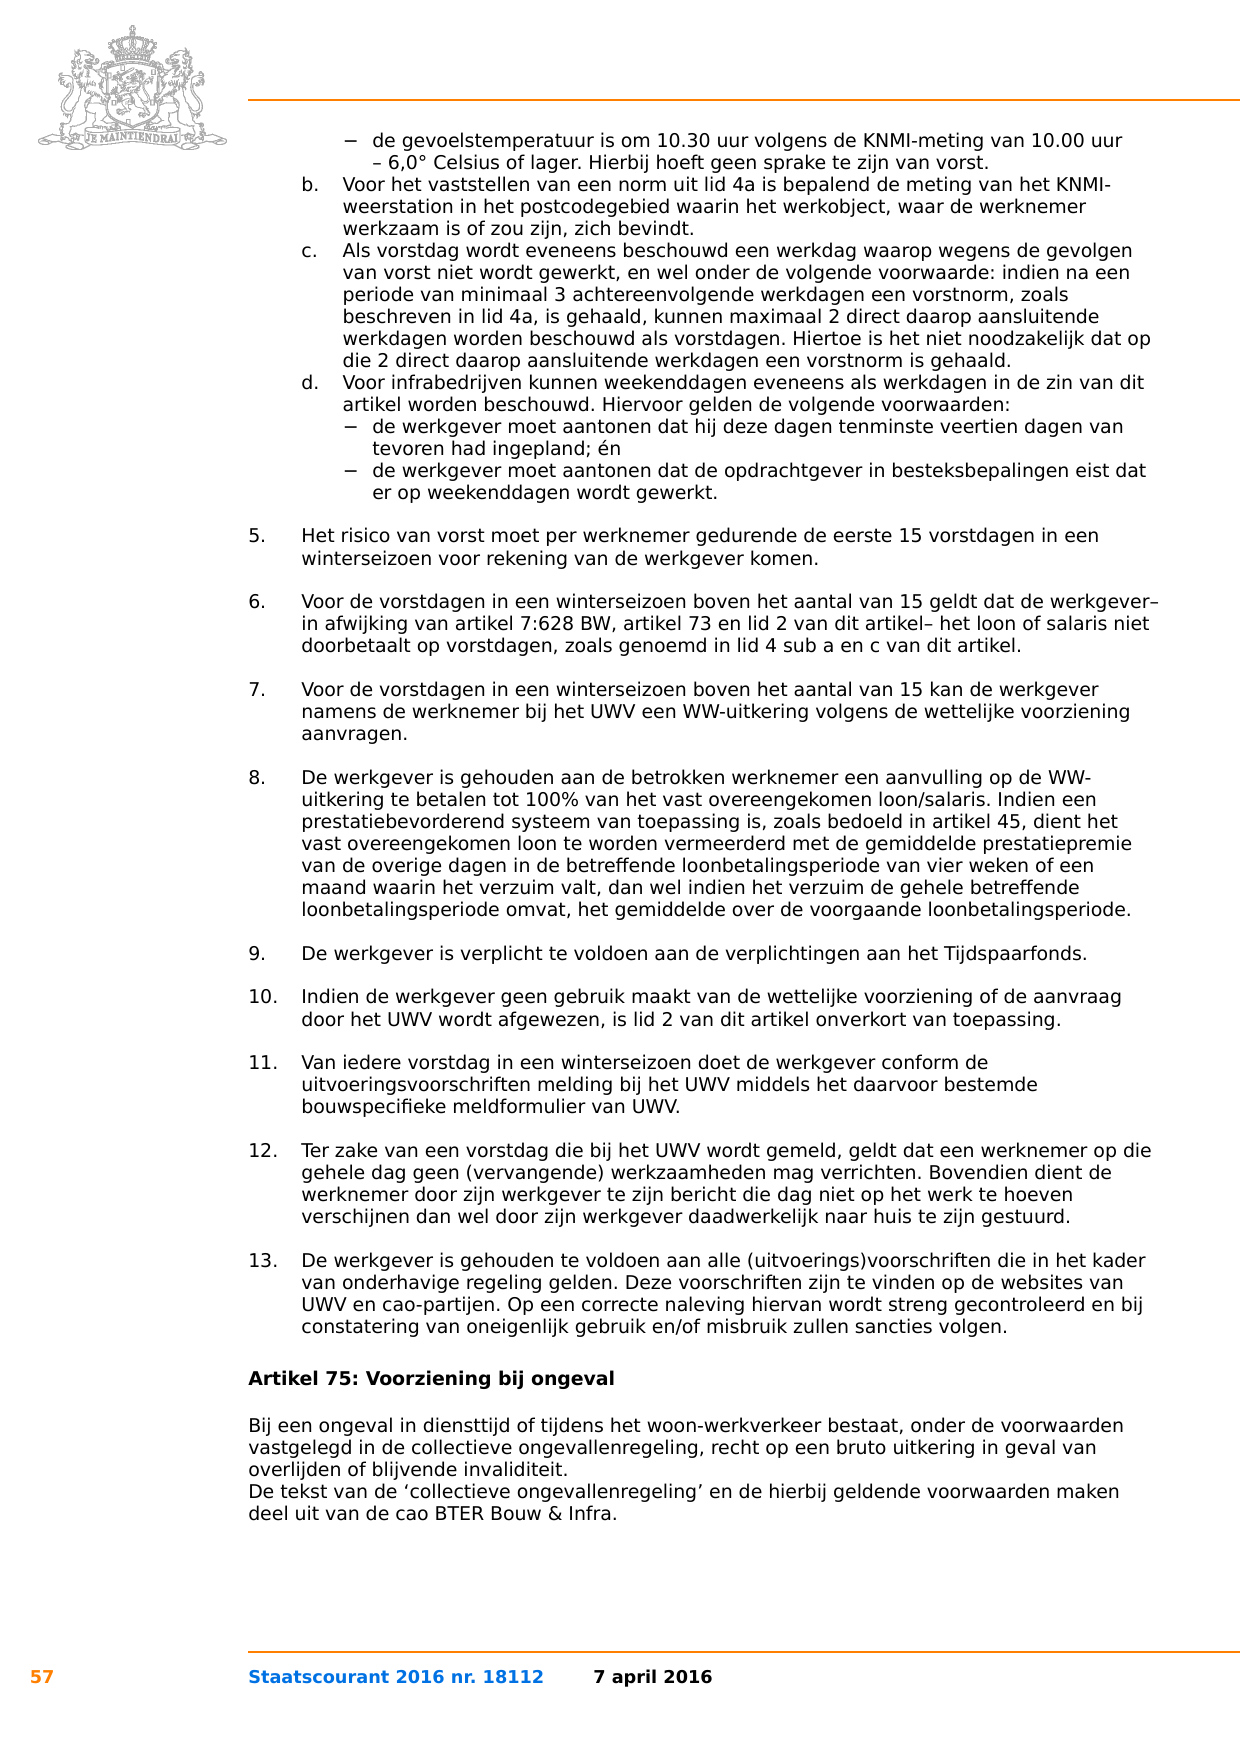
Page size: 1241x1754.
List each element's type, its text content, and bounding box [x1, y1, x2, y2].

text 6. Voor de vorstdagen in een winterseizoen boven het aantal van 15 geldt dat de werkgever– in afwijking van artikel 7:628 BW, artikel 73 en lid 2 van dit artikel– het loon of salaris niet doorbetaalt op vorstdagen, zoals genoemd in lid 4 sub a en c van dit artikel. [248, 591, 1163, 657]
text 13. De werkgever is gehouden te voldoen aan alle (uitvoerings)voorschriften die in het kader van onderhavige regeling gelden. Deze voorschriften zijn te vinden op de websites van UWV en cao-partijen. Op een correcte naleving hiervan wordt streng gecontroleerd en bij constatering van oneigenlijk gebruik en/of misbruik zullen sancties volgen. [248, 1250, 1163, 1338]
text d. Voor infrabedrijven kunnen weekenddagen eveneens als werkdagen in de zin van dit artikel worden beschouwd. Hiervoor gelden de volgende voorwaarden: [301, 372, 1163, 416]
text 5. Het risico van vorst moet per werknemer gedurende de eerste 15 vorstdagen in een winterseizoen voor rekening van de werkgever komen. [248, 525, 1163, 569]
text 12. Ter zake van een vorstdag die bij het UWV wordt gemeld, geldt dat een werknemer op die gehele dag geen (vervangende) werkzaamheden mag verrichten. Bovendien dient de werknemer door zijn werkgever te zijn bericht die dag niet op het werk te hoeven verschijnen dan wel door zijn werkgever daadwerkelijk naar huis te zijn gestuurd. [248, 1140, 1163, 1228]
text Bij een ongeval in diensttijd of tijdens het woon-werkverkeer bestaat, onder de voorwaarden vastgelegd in de collectieve ongevallenregeling, recht op een bruto uitkering in geval van overlijden of blijvende invaliditeit. [248, 1415, 1163, 1481]
text 7. Voor de vorstdagen in een winterseizoen boven het aantal van 15 kan de werkgever namens de werknemer bij het UWV een WW-uitkering volgens de wettelijke voorziening aanvragen. [248, 679, 1163, 745]
text 10. Indien de werkgever geen gebruik maakt van de wettelijke voorziening of de aanvraag door het UWV wordt afgewezen, is lid 2 van dit artikel onverkort van toepassing. [248, 986, 1163, 1030]
text 9. De werkgever is verplicht te voldoen aan de verplichtingen aan het Tijdspaarfonds. [248, 943, 1163, 964]
subtitle Artikel 75: Voorziening bij ongeval [248, 1368, 1163, 1390]
text b. Voor het vaststellen van een norm uit lid 4a is bepalend de meting van het KNMI-weerstation in het postcodegebied waarin het werkobject, waar de werknemer werkzaam is of zou zijn, zich bevindt. [301, 174, 1163, 240]
text De tekst van de ‘collectieve ongevallenregeling’ en de hierbij geldende voorwaarden maken deel uit van de cao BTER Bouw & Infra. [248, 1481, 1163, 1525]
text − de werkgever moet aantonen dat hij deze dagen tenminste veertien dagen van tevoren had ingepland; én [343, 416, 1163, 459]
text − de werkgever moet aantonen dat de opdrachtgever in besteksbepalingen eist dat er op weekenddagen wordt gewerkt. [343, 459, 1163, 503]
text 11. Van iedere vorstdag in een winterseizoen doet de werkgever conform de uitvoeringsvoorschriften melding bij het UWV middels het daarvoor bestemde bouwspecifieke meldformulier van UWV. [248, 1052, 1163, 1118]
picture [38, 25, 227, 150]
text − de gevoelstemperatuur is om 10.30 uur volgens de KNMI-meting van 10.00 uur – 6,0° Celsius of lager. Hierbij hoeft geen sprake te zijn van vorst. [343, 130, 1163, 174]
text c. Als vorstdag wordt eveneens beschouwd een werkdag waarop wegens de gevolgen van vorst niet wordt gewerkt, en wel onder de volgende voorwaarde: indien na een periode van minimaal 3 achtereenvolgende werkdagen een vorstnorm, zoals beschreven in lid 4a, is gehaald, kunnen maximaal 2 direct daarop aansluitende werkdagen worden beschouwd als vorstdagen. Hiertoe is het niet noodzakelijk dat op die 2 direct daarop aansluitende werkdagen een vorstnorm is gehaald. [301, 240, 1163, 372]
text 8. De werkgever is gehouden aan de betrokken werknemer een aanvulling op de WW-uitkering te betalen tot 100% van het vast overeengekomen loon/salaris. Indien een prestatiebevorderend systeem van toepassing is, zoals bedoeld in artikel 45, dient het vast overeengekomen loon te worden vermeerderd met de gemiddelde prestatiepremie van de overige dagen in de betreffende loonbetalingsperiode van vier weken of een maand waarin het verzuim valt, dan wel indien het verzuim de gehele betreffende loonbetalingsperiode omvat, het gemiddelde over de voorgaande loonbetalingsperiode. [248, 767, 1163, 921]
